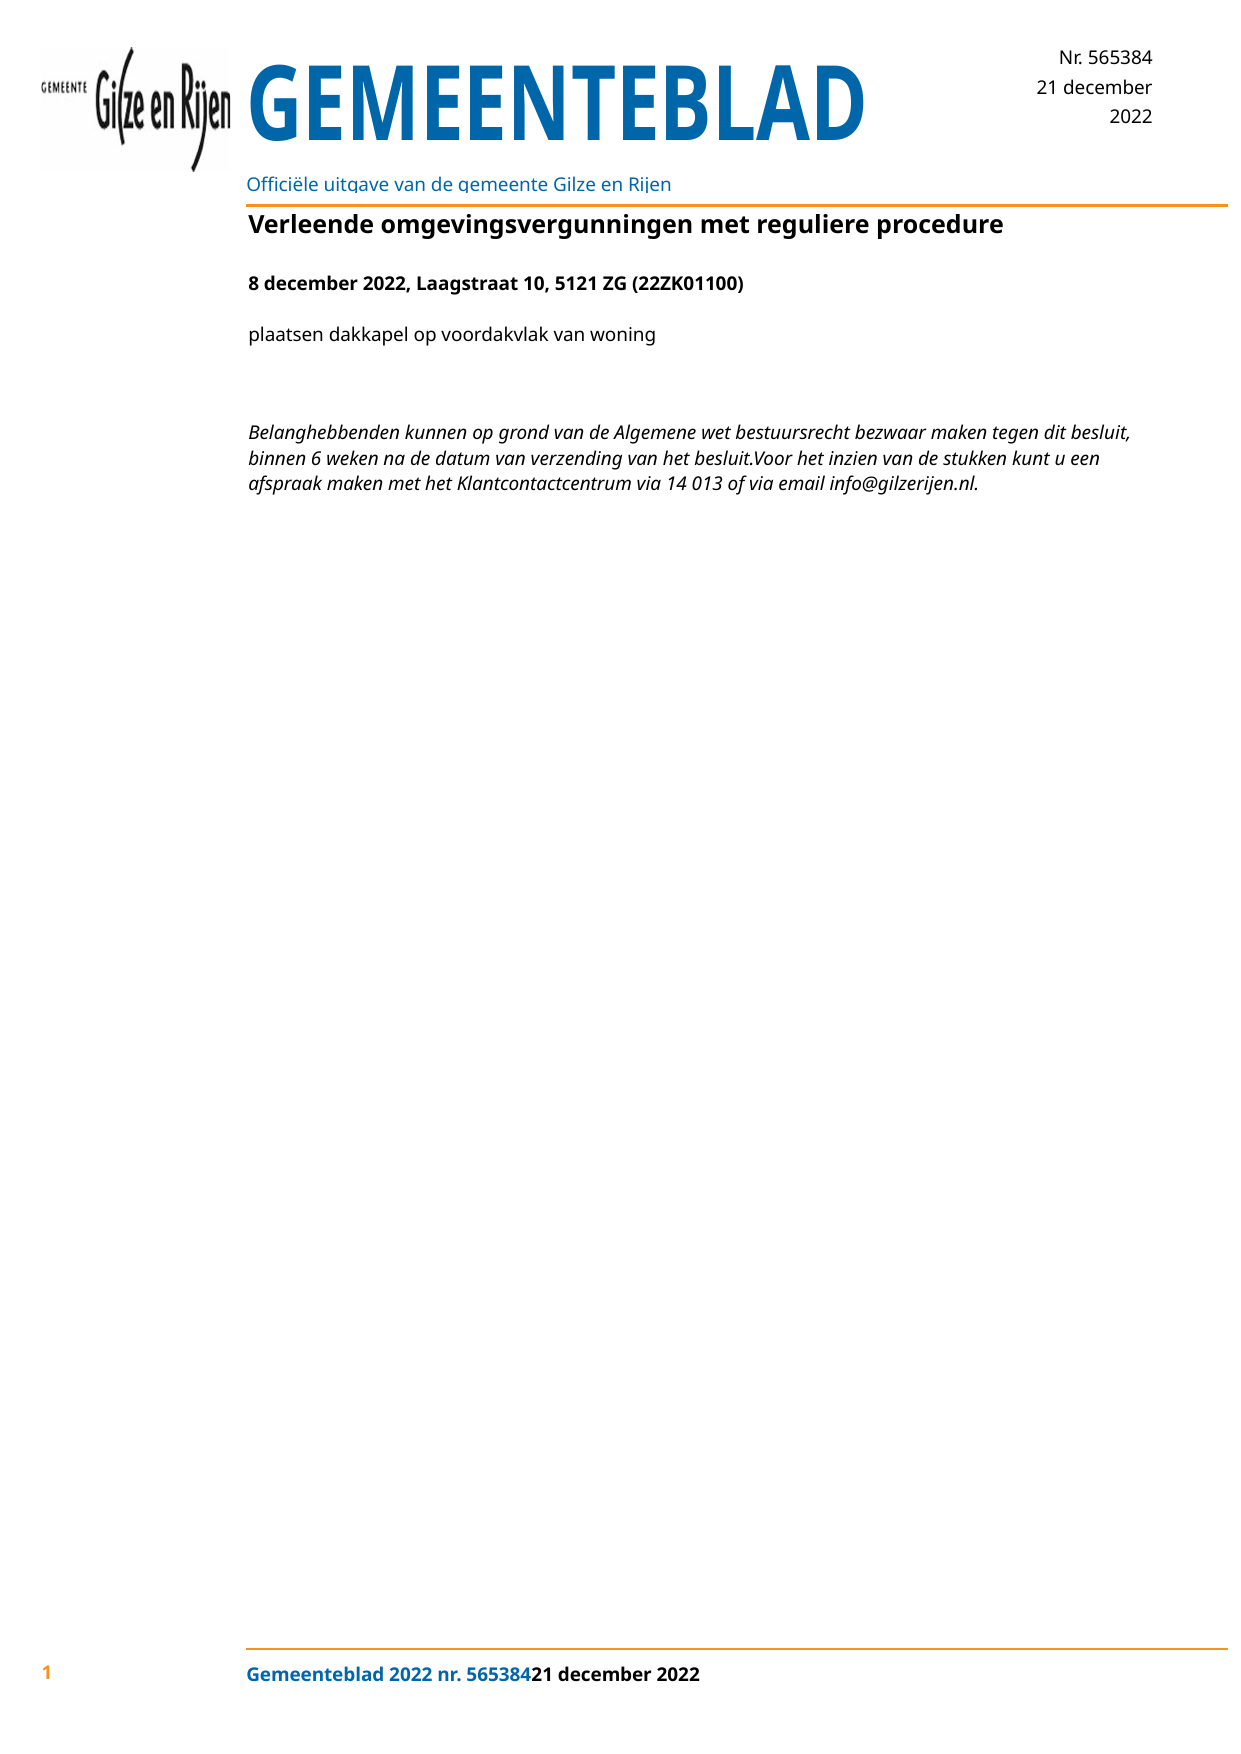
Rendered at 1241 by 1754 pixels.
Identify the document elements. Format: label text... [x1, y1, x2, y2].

text Verleende omgevingsvergunningen met reguliere procedure [248, 207, 1152, 241]
text 8 december 2022, Laagstraat 10, 5121 ZG (22ZK01100) [248, 270, 1152, 296]
text plaatsen dakkapel op voordakvlak van woning [248, 321, 1152, 346]
picture [41, 47, 231, 172]
text Belanghebbenden kunnen op grond van de Algemene wet bestuursrecht bezwaar maken tegen dit besluit, binnen 6 weken na de datum van verzending van het besluit.Voor het inzien van de stukken kunt u een afspraak maken met het Klantcontactcentrum via 14 013 of via email info@gilzerijen.nl. [248, 419, 1152, 496]
